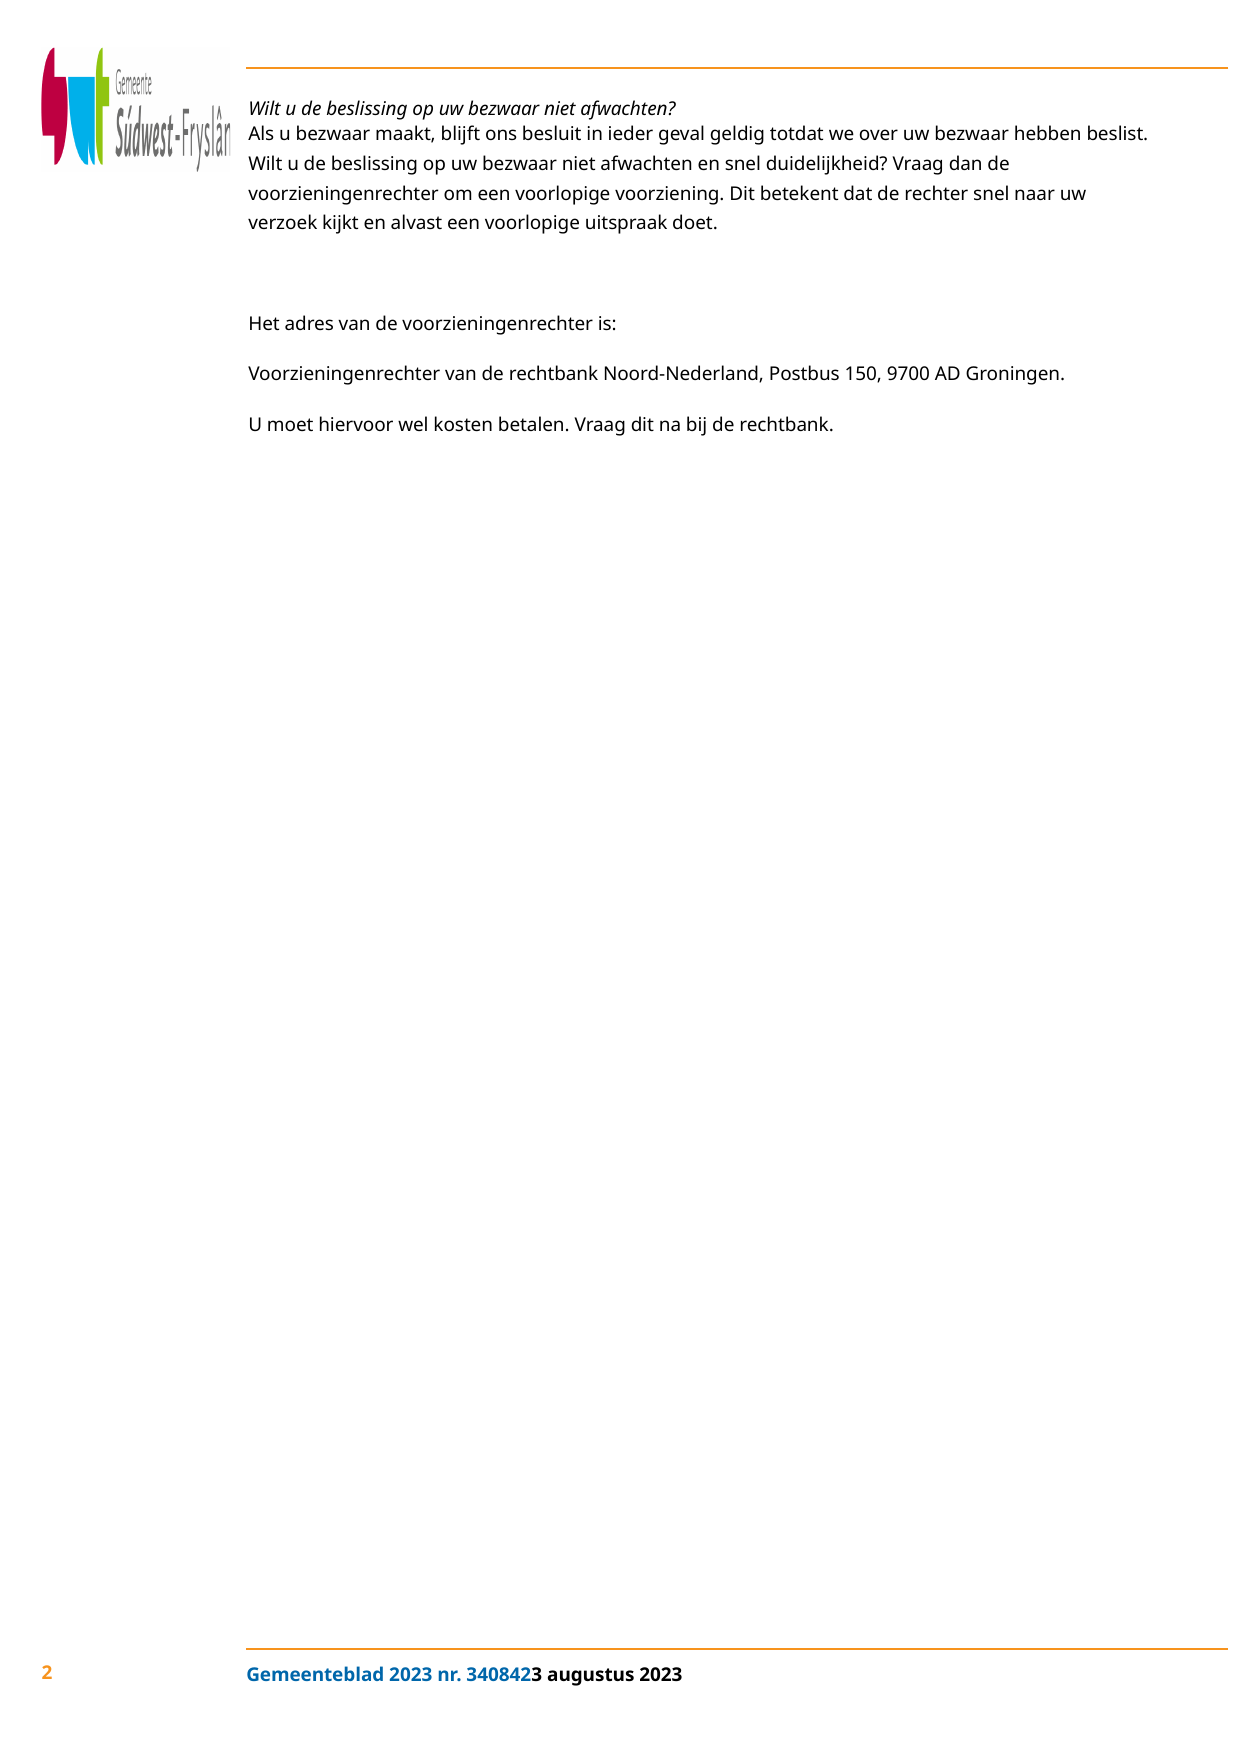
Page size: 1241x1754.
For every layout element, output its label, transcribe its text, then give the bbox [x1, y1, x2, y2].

text Het adres van de voorzieningenrechter is: [248, 310, 1152, 336]
text U moet hiervoor wel kosten betalen. Vraag dit na bij de rechtbank. [248, 411, 1152, 437]
text Als u bezwaar maakt, blijft ons besluit in ieder geval geldig totdat we over uw bezwaar hebben beslist. Wilt u de beslissing op uw bezwaar niet afwachten en snel duidelijkheid? Vraag dan de voorzieningenrechter om een voorlopige voorziening. Dit betekent dat de rechter snel naar uw verzoek kijkt en alvast een voorlopige uitspraak doet. [248, 121, 1152, 235]
text Wilt u de beslissing op uw bezwaar niet afwachten? [248, 95, 1152, 121]
text Voorzieningenrechter van de rechtbank Noord-Nederland, Postbus 150, 9700 AD Groningen. [248, 361, 1152, 386]
picture [41, 47, 231, 172]
